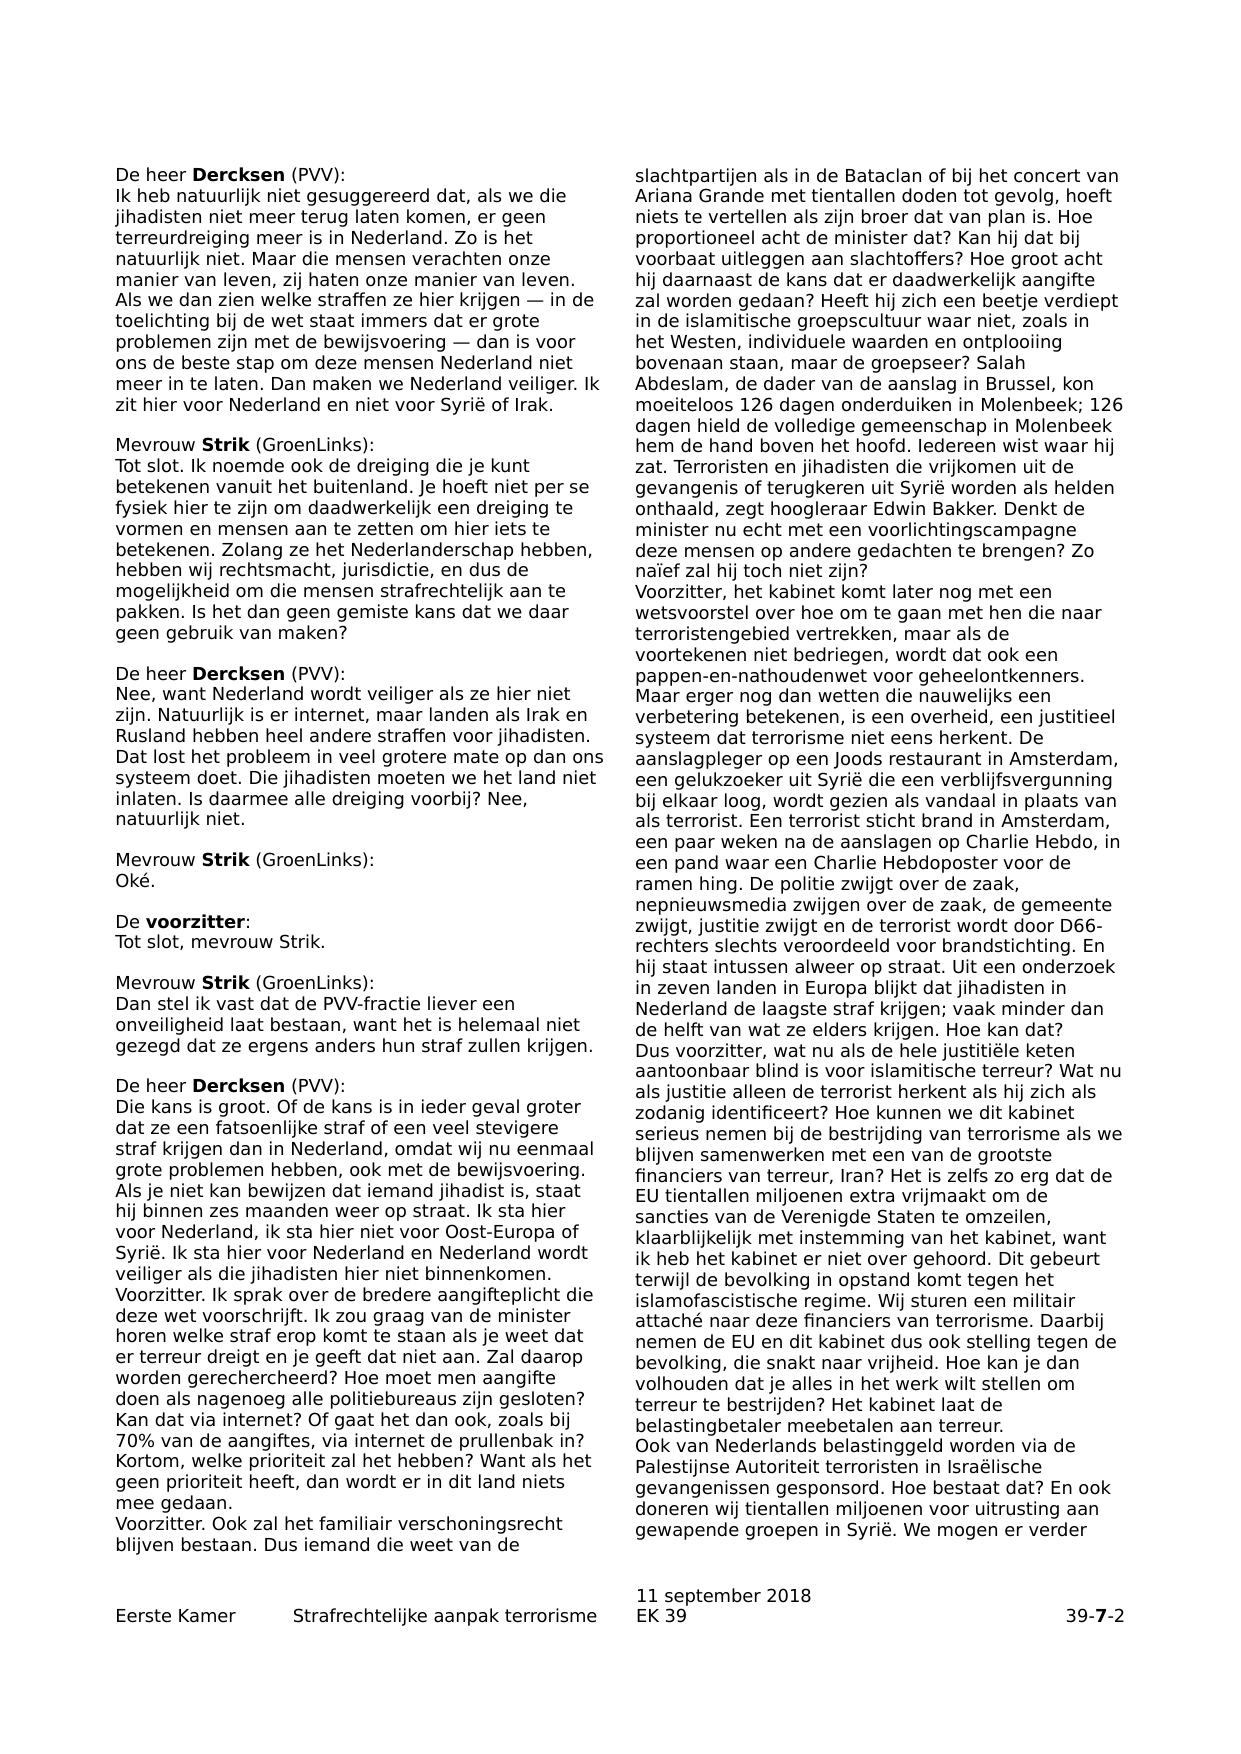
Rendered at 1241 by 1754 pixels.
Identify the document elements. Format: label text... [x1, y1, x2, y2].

text Tot slot. Ik noemde ook de dreiging die je kunt betekenen vanuit het buitenland. Je hoeft niet per se fysiek hier te zijn om daadwerkelijk een dreiging te vormen en mensen aan te zetten om hier iets te betekenen. Zolang ze het Nederlanderschap hebben, hebben wij rechtsmacht, jurisdictie, en dus de mogelijkheid om die mensen strafrechtelijk aan te pakken. Is het dan geen gemiste kans dat we daar geen gebruik van maken? [115, 456, 605, 643]
text De heer Dercksen (PVV): [115, 1076, 605, 1097]
text Tot slot, mevrouw Strik. [115, 932, 605, 953]
text Dus voorzitter, wat nu als de hele justitiële keten aantoonbaar blind is voor islamitische terreur? Wat nu als justitie alleen de terrorist herkent als hij zich als zodanig identificeert? Hoe kunnen we dit kabinet serieus nemen bij de bestrijding van terrorisme als we blijven samenwerken met een van de grootste financiers van terreur, Iran? Het is zelfs zo erg dat de EU tientallen miljoenen extra vrijmaakt om de sancties van de Verenigde Staten te omzeilen, klaarblijkelijk met instemming van het kabinet, want ik heb het kabinet er niet over gehoord. Dit gebeurt terwijl de bevolking in opstand komt tegen het islamofascistische regime. Wij sturen een militair attaché naar deze financiers van terrorisme. Daarbij nemen de EU en dit kabinet dus ook stelling tegen de bevolking, die snakt naar vrijheid. Hoe kan je dan volhouden dat je alles in het werk wilt stellen om terreur te bestrijden? Het kabinet laat de belastingbetaler meebetalen aan terreur. [635, 1040, 1125, 1436]
text De heer Dercksen (PVV): [115, 165, 605, 186]
text Ik heb natuurlijk niet gesuggereerd dat, als we die jihadisten niet meer terug laten komen, er geen terreurdreiging meer is in Nederland. Zo is het natuurlijk niet. Maar die mensen verachten onze manier van leven, zij haten onze manier van leven. Als we dan zien welke straffen ze hier krijgen — in de toelichting bij de wet staat immers dat er grote problemen zijn met de bewijsvoering — dan is voor ons de beste stap om deze mensen Nederland niet meer in te laten. Dan maken we Nederland veiliger. Ik zit hier voor Nederland en niet voor Syrië of Irak. [115, 186, 605, 415]
text Voorzitter. Ook zal het familiair verschoningsrecht blijven bestaan. Dus iemand die weet van de [115, 1514, 605, 1555]
text Oké. [115, 871, 605, 892]
text slachtpartijen als in de Bataclan of bij het concert van Ariana Grande met tientallen doden tot gevolg, hoeft niets te vertellen als zijn broer dat van plan is. Hoe proportioneel acht de minister dat? Kan hij dat bij voorbaat uitleggen aan slachtoffers? Hoe groot acht hij daarnaast de kans dat er daadwerkelijk aangifte zal worden gedaan? Heeft hij zich een beetje verdiept in de islamitische groepscultuur waar niet, zoals in het Westen, individuele waarden en ontplooiing bovenaan staan, maar de groepseer? Salah Abdeslam, de dader van de aanslag in Brussel, kon moeiteloos 126 dagen onderduiken in Molenbeek; 126 dagen hield de volledige gemeenschap in Molenbeek hem de hand boven het hoofd. Iedereen wist waar hij zat. Terroristen en jihadisten die vrijkomen uit de gevangenis of terugkeren uit Syrië worden als helden onthaald, zegt hoogleraar Edwin Bakker. Denkt de minister nu echt met een voorlichtingscampagne deze mensen op andere gedachten te brengen? Zo naïef zal hij toch niet zijn? [635, 165, 1125, 582]
text Die kans is groot. Of de kans is in ieder geval groter dat ze een fatsoenlijke straf of een veel stevigere straf krijgen dan in Nederland, omdat wij nu eenmaal grote problemen hebben, ook met de bewijsvoering. Als je niet kan bewijzen dat iemand jihadist is, staat hij binnen zes maanden weer op straat. Ik sta hier voor Nederland, ik sta hier niet voor Oost-Europa of Syrië. Ik sta hier voor Nederland en Nederland wordt veiliger als die jihadisten hier niet binnenkomen. [115, 1097, 605, 1284]
text Voorzitter, het kabinet komt later nog met een wetsvoorstel over hoe om te gaan met hen die naar terroristengebied vertrekken, maar als de voortekenen niet bedriegen, wordt dat ook een pappen-en-nathoudenwet voor geheelontkenners. Maar erger nog dan wetten die nauwelijks een verbetering betekenen, is een overheid, een justitieel systeem dat terrorisme niet eens herkent. De aanslagpleger op een Joods restaurant in Amsterdam, een gelukzoeker uit Syrië die een verblijfsvergunning bij elkaar loog, wordt gezien als vandaal in plaats van als terrorist. Een terrorist sticht brand in Amsterdam, een paar weken na de aanslagen op Charlie Hebdo, in een pand waar een Charlie Hebdoposter voor de ramen hing. De politie zwijgt over de zaak, nepnieuwsmedia zwijgen over de zaak, de gemeente zwijgt, justitie zwijgt en de terrorist wordt door D66-rechters slechts veroordeeld voor brandstichting. En hij staat intussen alweer op straat. Uit een onderzoek in zeven landen in Europa blijkt dat jihadisten in Nederland de laagste straf krijgen; vaak minder dan de helft van wat ze elders krijgen. Hoe kan dat? [635, 582, 1125, 1040]
text Nee, want Nederland wordt veiliger als ze hier niet zijn. Natuurlijk is er internet, maar landen als Irak en Rusland hebben heel andere straffen voor jihadisten. Dat lost het probleem in veel grotere mate op dan ons systeem doet. Die jihadisten moeten we het land niet inlaten. Is daarmee alle dreiging voorbij? Nee, natuurlijk niet. [115, 684, 605, 830]
text Voorzitter. Ik sprak over de bredere aangifteplicht die deze wet voorschrijft. Ik zou graag van de minister horen welke straf erop komt te staan als je weet dat er terreur dreigt en je geeft dat niet aan. Zal daarop worden gerechercheerd? Hoe moet men aangifte doen als nagenoeg alle politiebureaus zijn gesloten? Kan dat via internet? Of gaat het dan ook, zoals bij 70% van de aangiftes, via internet de prullenbak in? Kortom, welke prioriteit zal het hebben? Want als het geen prioriteit heeft, dan wordt er in dit land niets mee gedaan. [115, 1284, 605, 1514]
text De voorzitter: [115, 912, 605, 932]
text Mevrouw Strik (GroenLinks): [115, 435, 605, 456]
text Dan stel ik vast dat de PVV-fractie liever een onveiligheid laat bestaan, want het is helemaal niet gezegd dat ze ergens anders hun straf zullen krijgen. [115, 994, 605, 1056]
text Mevrouw Strik (GroenLinks): [115, 850, 605, 871]
text Mevrouw Strik (GroenLinks): [115, 973, 605, 994]
text Ook van Nederlands belastinggeld worden via de Palestijnse Autoriteit terroristen in Israëlische gevangenissen gesponsord. Hoe bestaat dat? En ook doneren wij tientallen miljoenen voor uitrusting aan gewapende groepen in Syrië. We mogen er verder [635, 1436, 1125, 1540]
text De heer Dercksen (PVV): [115, 663, 605, 684]
